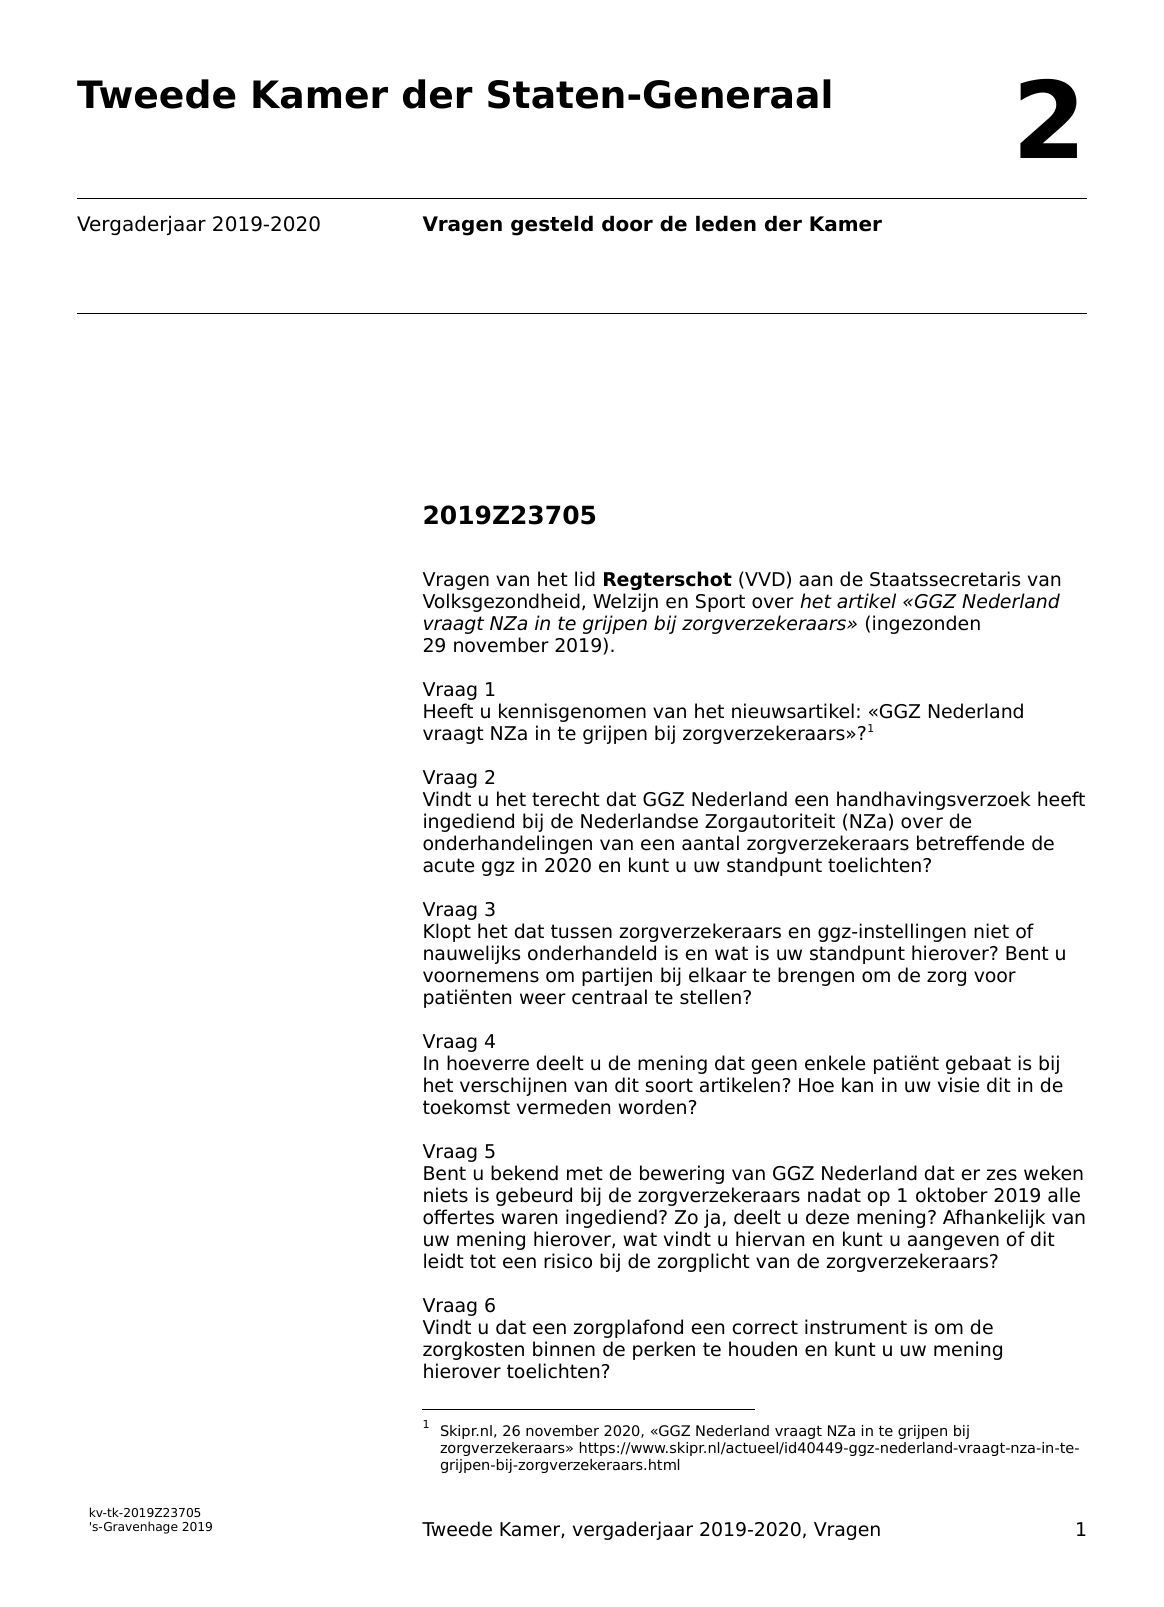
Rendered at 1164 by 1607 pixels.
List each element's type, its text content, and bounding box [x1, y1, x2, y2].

text 2019Z23705 [422, 501, 1087, 531]
text Vraag 2 [422, 767, 1087, 789]
table_header 2 [886, 59, 1087, 198]
table_cell Vragen gesteld door de leden der Kamer [422, 199, 1087, 313]
text Vraag 6 [422, 1295, 1087, 1317]
text Klopt het dat tussen zorgverzekeraars en ggz-instellingen niet of nauwelijks onderhandeld is en wat is uw standpunt hierover? Bent u voornemens om partijen bij elkaar te brengen om de zorg voor patiënten weer centraal te stellen? [422, 921, 1087, 1009]
text In hoeverre deelt u de mening dat geen enkele patiënt gebaat is bij het verschijnen van dit soort artikelen? Hoe kan in uw visie dit in de toekomst vermeden worden? [422, 1053, 1087, 1119]
text 's-Gravenhage 2019 [88, 1520, 323, 1534]
text Vraag 5 [422, 1141, 1087, 1163]
text Skipr.nl, 26 november 2020, «GGZ Nederland vraagt NZa in te grijpen bij zorgverzekeraars» https://www.skipr.nl/actueel/id40449-ggz-nederland-vraagt-nza-in-te-grijpen-bij-zorgverzekeraars.html [422, 1418, 1087, 1474]
text Vraag 4 [422, 1031, 1087, 1053]
table_cell Vergaderjaar 2019-2020 [77, 199, 422, 313]
text kv-tk-2019Z23705 [88, 1506, 323, 1520]
text Vindt u dat een zorgplafond een correct instrument is om de zorgkosten binnen de perken te houden en kunt u uw mening hierover toelichten? [422, 1317, 1087, 1383]
table_header Tweede Kamer der Staten-Generaal [77, 59, 886, 198]
text Bent u bekend met de bewering van GGZ Nederland dat er zes weken niets is gebeurd bij de zorgverzekeraars nadat op 1 oktober 2019 alle offertes waren ingediend? Zo ja, deelt u deze mening? Afhankelijk van uw mening hierover, wat vindt u hiervan en kunt u aangeven of dit leidt tot een risico bij de zorgplicht van de zorgverzekeraars? [422, 1163, 1087, 1273]
text Vragen van het lid Regterschot (VVD) aan de Staatssecretaris van Volksgezondheid, Welzijn en Sport over het artikel «GGZ Nederland vraagt NZa in te grijpen bij zorgverzekeraars» (ingezonden 29 november 2019). [422, 569, 1087, 657]
text Heeft u kennisgenomen van het nieuwsartikel: «GGZ Nederland vraagt NZa in te grijpen bij zorgverzekeraars»? [422, 701, 1087, 745]
text Vindt u het terecht dat GGZ Nederland een handhavingsverzoek heeft ingediend bij de Nederlandse Zorgautoriteit (NZa) over de onderhandelingen van een aantal zorgverzekeraars betreffende de acute ggz in 2020 en kunt u uw standpunt toelichten? [422, 789, 1087, 877]
text Vraag 3 [422, 899, 1087, 921]
text Vraag 1 [422, 679, 1087, 701]
